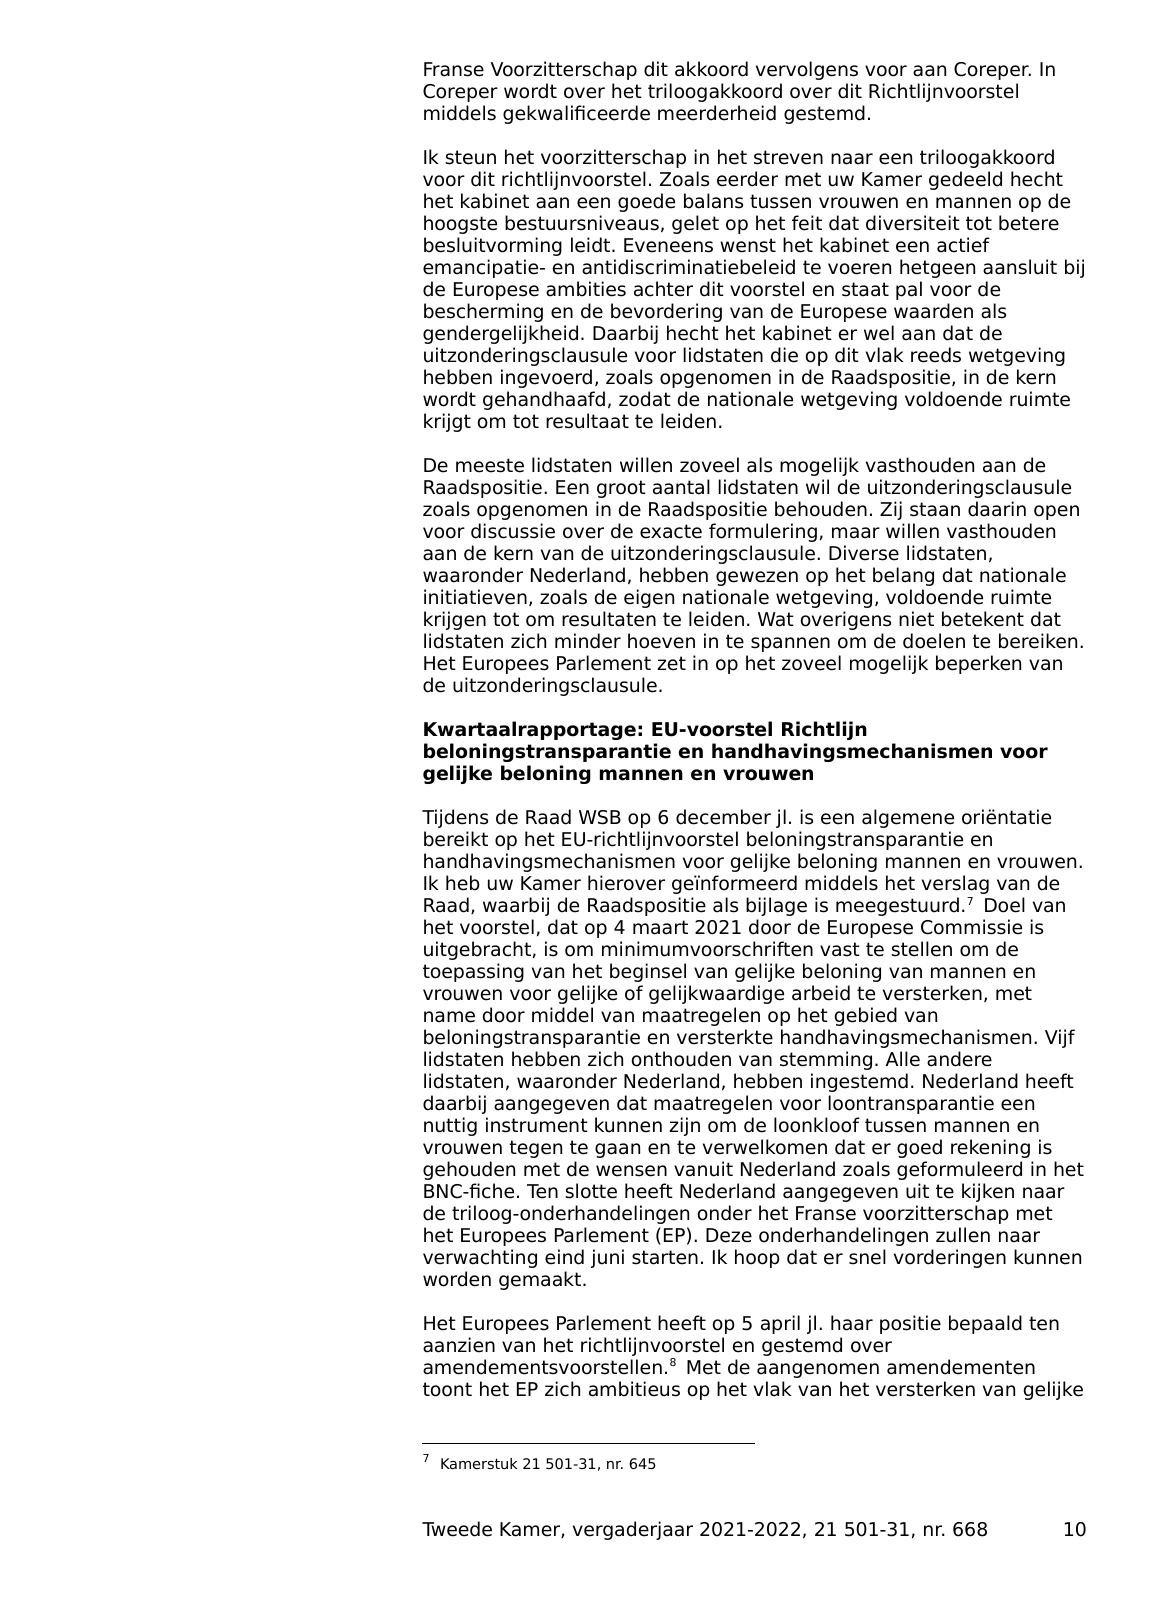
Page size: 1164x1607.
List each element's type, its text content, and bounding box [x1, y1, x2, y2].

text De meeste lidstaten willen zoveel als mogelijk vasthouden aan de Raadspositie. Een groot aantal lidstaten wil de uitzonderingsclausule zoals opgenomen in de Raadspositie behouden. Zij staan daarin open voor discussie over de exacte formulering, maar willen vasthouden aan de kern van de uitzonderingsclausule. Diverse lidstaten, waaronder Nederland, hebben gewezen op het belang dat nationale initiatieven, zoals de eigen nationale wetgeving, voldoende ruimte krijgen tot om resultaten te leiden. Wat overigens niet betekent dat lidstaten zich minder hoeven in te spannen om de doelen te bereiken. Het Europees Parlement zet in op het zoveel mogelijk beperken van de uitzonderingsclausule. [422, 455, 1087, 697]
text Franse Voorzitterschap dit akkoord vervolgens voor aan Coreper. In Coreper wordt over het triloogakkoord over dit Richtlijnvoorstel middels gekwalificeerde meerderheid gestemd. [422, 59, 1087, 125]
subtitle Kwartaalrapportage: EU-voorstel Richtlijn beloningstransparantie en handhavingsmechanismen voor gelijke beloning mannen en vrouwen [422, 719, 1087, 785]
text Ik steun het voorzitterschap in het streven naar een triloogakkoord voor dit richtlijnvoorstel. Zoals eerder met uw Kamer gedeeld hecht het kabinet aan een goede balans tussen vrouwen en mannen op de hoogste bestuursniveaus, gelet op het feit dat diversiteit tot betere besluitvorming leidt. Eveneens wenst het kabinet een actief emancipatie- en antidiscriminatiebeleid te voeren hetgeen aansluit bij de Europese ambities achter dit voorstel en staat pal voor de bescherming en de bevordering van de Europese waarden als gendergelijkheid. Daarbij hecht het kabinet er wel aan dat de uitzonderingsclausule voor lidstaten die op dit vlak reeds wetgeving hebben ingevoerd, zoals opgenomen in de Raadspositie, in de kern wordt gehandhaafd, zodat de nationale wetgeving voldoende ruimte krijgt om tot resultaat te leiden. [422, 147, 1087, 433]
text Kamerstuk 21 501-31, nr. 645 [422, 1452, 1087, 1474]
text Het Europees Parlement heeft op 5 april jl. haar positie bepaald ten aanzien van het richtlijnvoorstel en gestemd over amendementsvoorstellen. Met de aangenomen amendementen toont het EP zich ambitieus op het vlak van het versterken van gelijke [422, 1313, 1087, 1401]
text Tijdens de Raad WSB op 6 december jl. is een algemene oriëntatie bereikt op het EU-richtlijnvoorstel beloningstransparantie en handhavingsmechanismen voor gelijke beloning mannen en vrouwen. Ik heb uw Kamer hierover geïnformeerd middels het verslag van de Raad, waarbij de Raadspositie als bijlage is meegestuurd. Doel van het voorstel, dat op 4 maart 2021 door de Europese Commissie is uitgebracht, is om minimumvoorschriften vast te stellen om de toepassing van het beginsel van gelijke beloning van mannen en vrouwen voor gelijke of gelijkwaardige arbeid te versterken, met name door middel van maatregelen op het gebied van beloningstransparantie en versterkte handhavingsmechanismen. Vijf lidstaten hebben zich onthouden van stemming. Alle andere lidstaten, waaronder Nederland, hebben ingestemd. Nederland heeft daarbij aangegeven dat maatregelen voor loontransparantie een nuttig instrument kunnen zijn om de loonkloof tussen mannen en vrouwen tegen te gaan en te verwelkomen dat er goed rekening is gehouden met de wensen vanuit Nederland zoals geformuleerd in het BNC-fiche. Ten slotte heeft Nederland aangegeven uit te kijken naar de triloog-onderhandelingen onder het Franse voorzitterschap met het Europees Parlement (EP). Deze onderhandelingen zullen naar verwachting eind juni starten. Ik hoop dat er snel vorderingen kunnen worden gemaakt. [422, 807, 1087, 1291]
